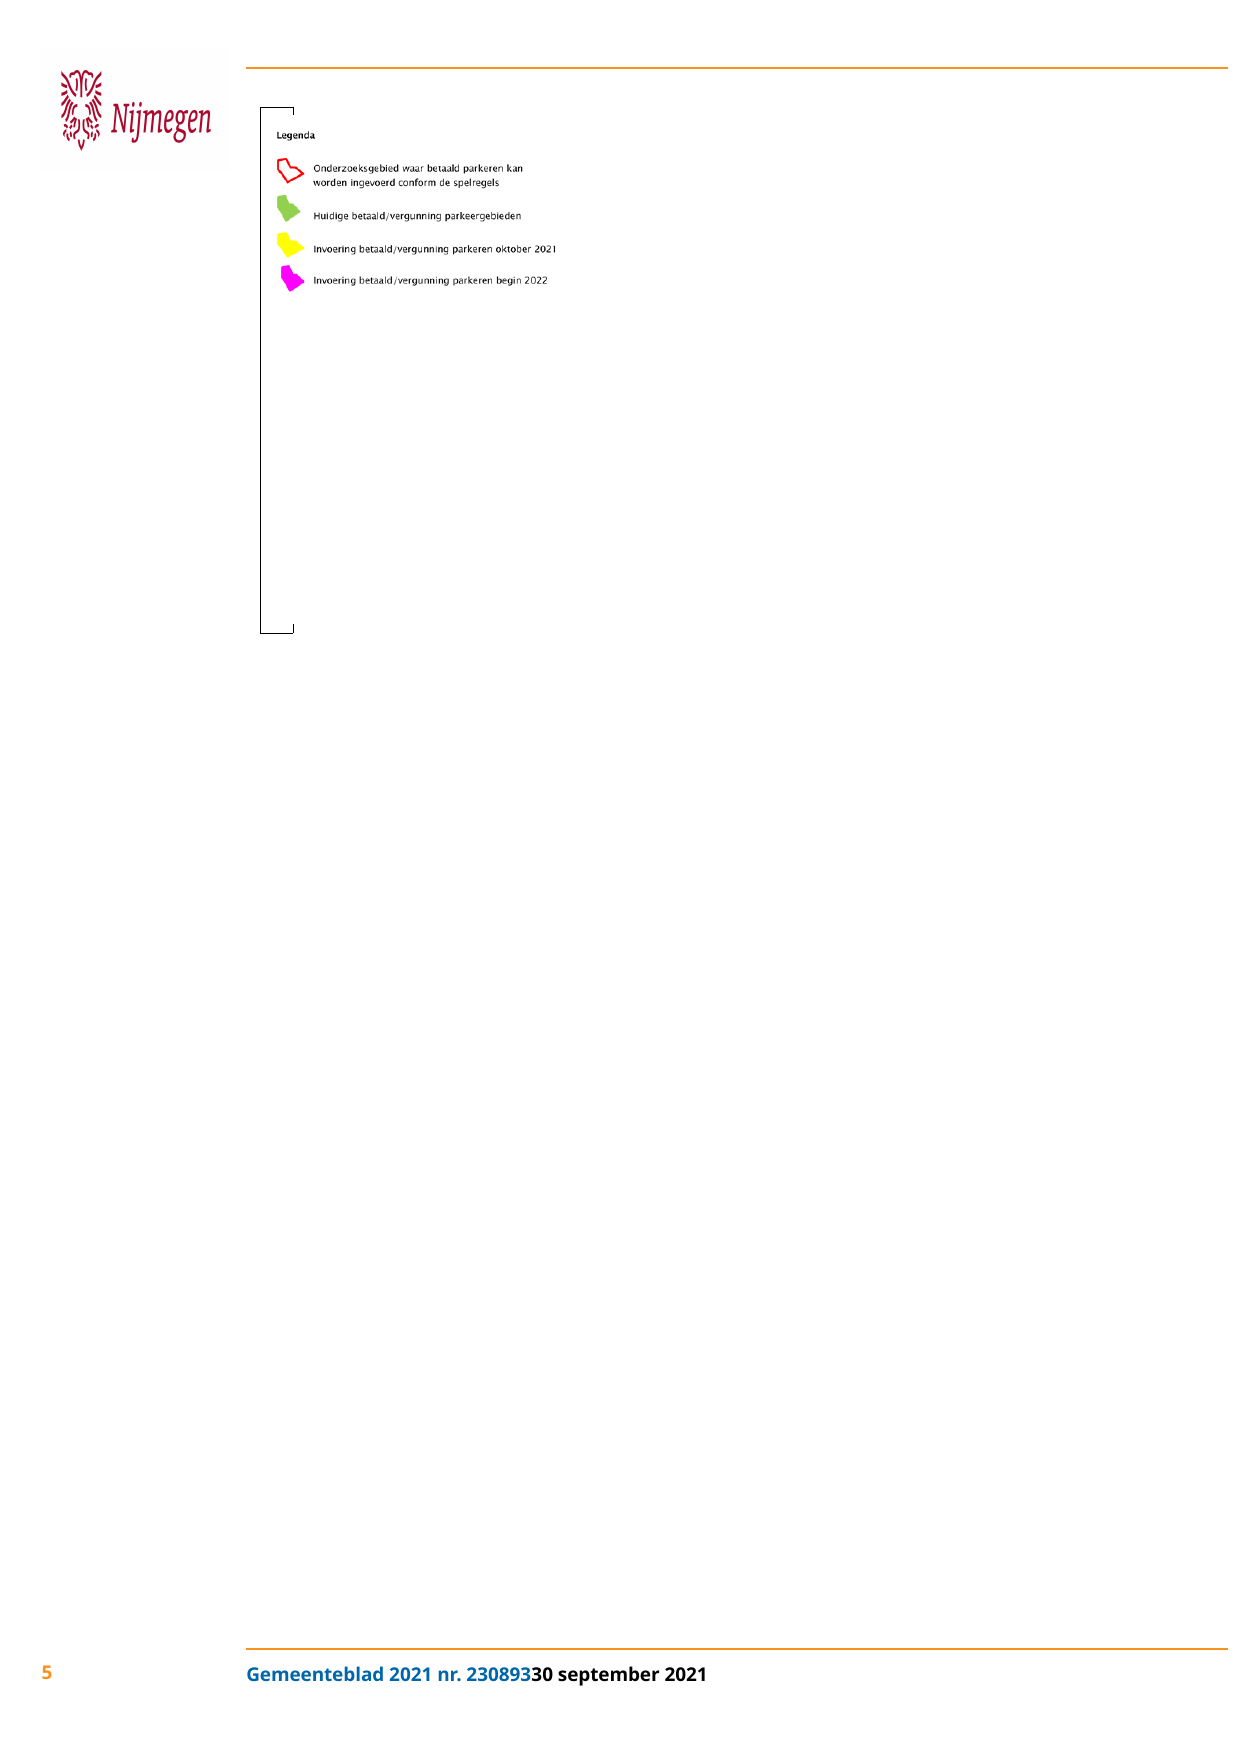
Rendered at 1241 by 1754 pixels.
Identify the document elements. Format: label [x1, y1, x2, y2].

picture [41, 47, 231, 172]
picture [268, 115, 1173, 624]
